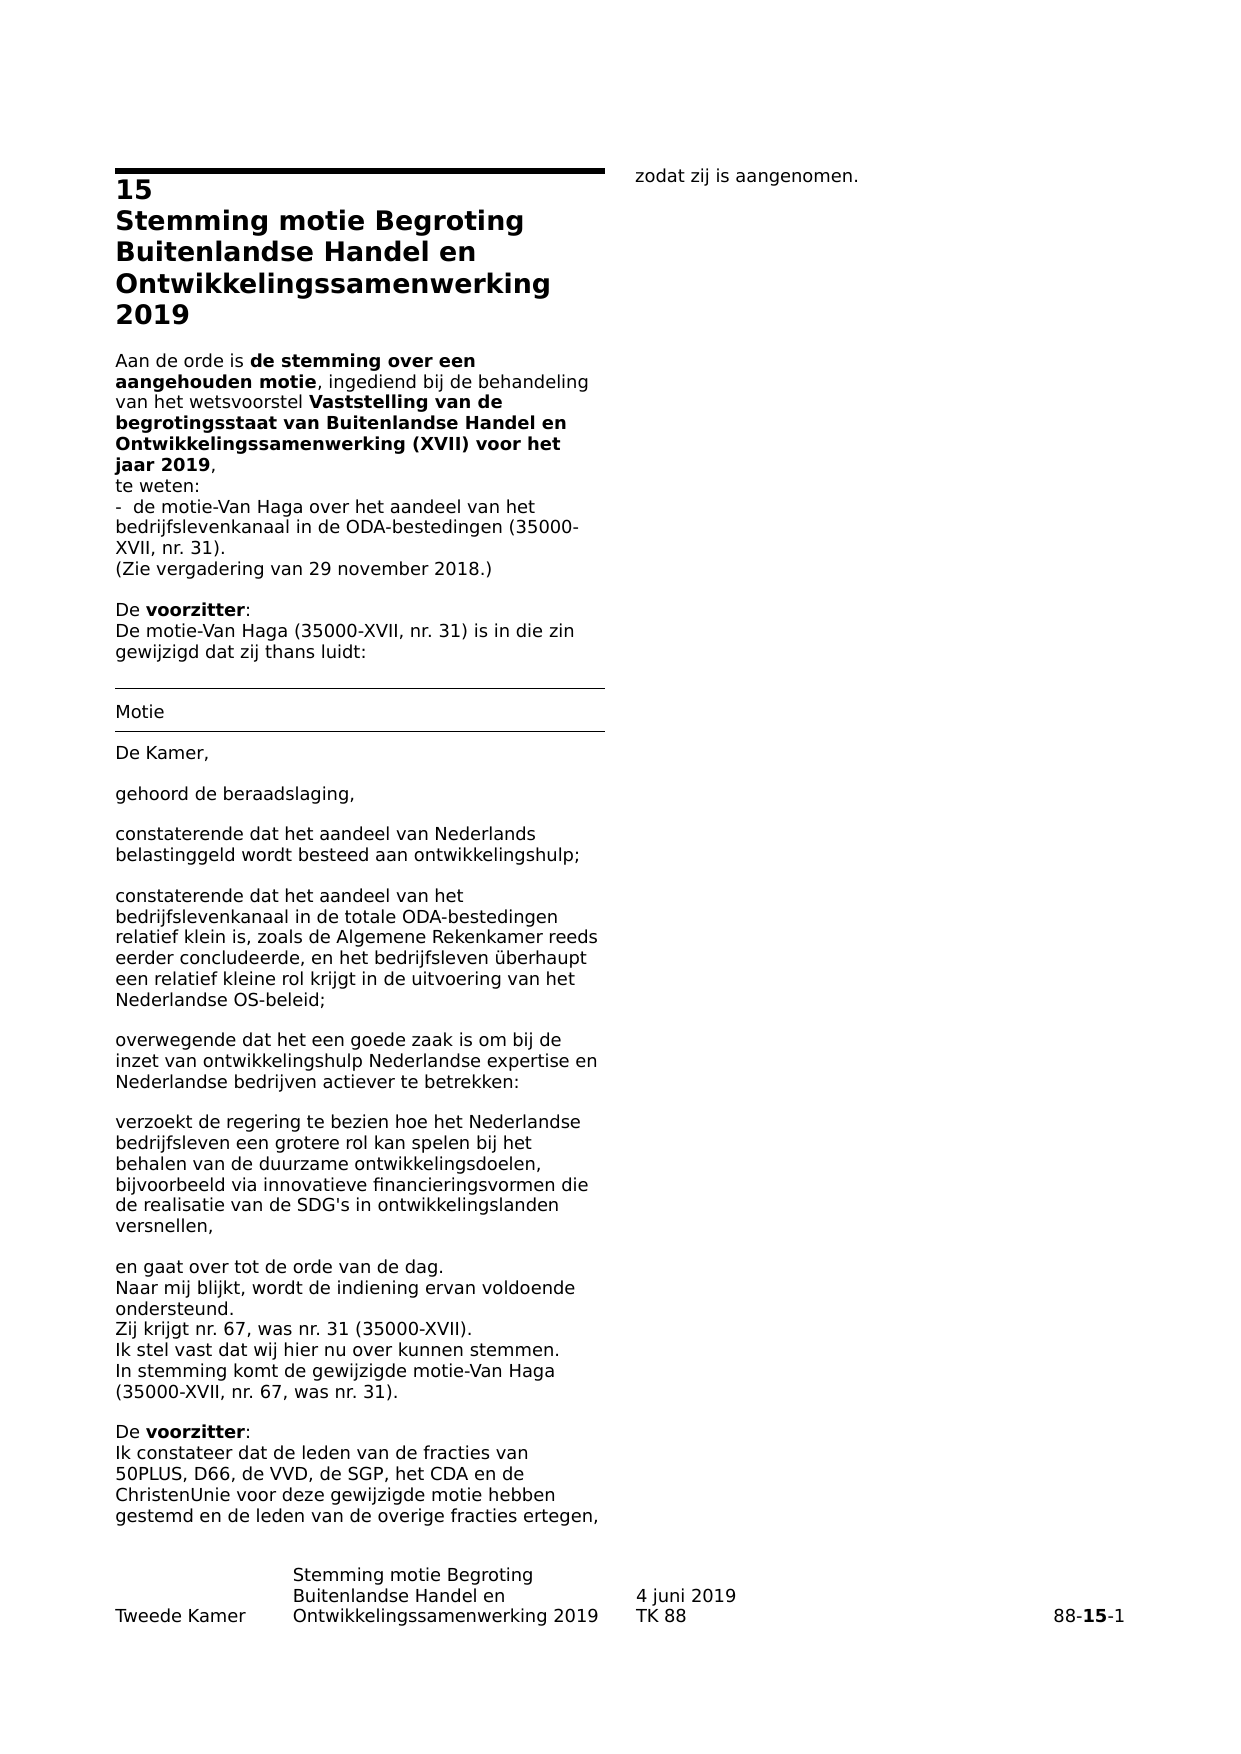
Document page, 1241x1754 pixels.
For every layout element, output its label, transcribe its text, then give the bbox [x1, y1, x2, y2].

text Ik stel vast dat wij hier nu over kunnen stemmen. [115, 1340, 605, 1361]
text en gaat over tot de orde van de dag. [115, 1257, 605, 1277]
text De Kamer, [115, 743, 605, 763]
text De voorzitter: [115, 1422, 605, 1443]
text Motie [115, 702, 605, 723]
text (Zie vergadering van 29 november 2018.) [115, 559, 605, 580]
text Ik constateer dat de leden van de fracties van 50PLUS, D66, de VVD, de SGP, het CDA en de ChristenUnie voor deze gewijzigde motie hebben gestemd en de leden van de overige fracties ertegen, [115, 1443, 605, 1526]
text verzoekt de regering te bezien hoe het Nederlandse bedrijfsleven een grotere rol kan spelen bij het behalen van de duurzame ontwikkelingsdoelen, bijvoorbeeld via innovatieve financieringsvormen die de realisatie van de SDG's in ontwikkelingslanden versnellen, [115, 1112, 605, 1237]
text gehoord de beraadslaging, [115, 783, 605, 804]
text Zij krijgt nr. 67, was nr. 31 (35000-XVII). [115, 1319, 605, 1340]
text overwegende dat het een goede zaak is om bij de inzet van ontwikkelingshulp Nederlandse expertise en Nederlandse bedrijven actiever te betrekken: [115, 1030, 605, 1092]
list de motie-Van Haga over het aandeel van het bedrijfslevenkanaal in de ODA-bestedingen (35000-XVII, nr. 31). [115, 496, 605, 559]
text constaterende dat het aandeel van het bedrijfslevenkanaal in de totale ODA-bestedingen relatief klein is, zoals de Algemene Rekenkamer reeds eerder concludeerde, en het bedrijfsleven überhaupt een relatief kleine rol krijgt in de uitvoering van het Nederlandse OS-beleid; [115, 886, 605, 1010]
text De voorzitter: [115, 600, 605, 621]
text Naar mij blijkt, wordt de indiening ervan voldoende ondersteund. [115, 1277, 605, 1319]
title 15 Stemming motie Begroting Buitenlandse Handel en Ontwikkelingssamenwerking 2019 [115, 174, 605, 331]
text constaterende dat het aandeel van Nederlands belastinggeld wordt besteed aan ontwikkelingshulp; [115, 824, 605, 866]
text In stemming komt de gewijzigde motie-Van Haga (35000-XVII, nr. 67, was nr. 31). [115, 1361, 605, 1402]
text De motie-Van Haga (35000-XVII, nr. 31) is in die zin gewijzigd dat zij thans luidt: [115, 621, 605, 662]
text Aan de orde is de stemming over een aangehouden motie, ingediend bij de behandeling van het wetsvoorstel Vaststelling van de begrotingsstaat van Buitenlandse Handel en Ontwikkelingssamenwerking (XVII) voor het jaar 2019, [115, 351, 605, 476]
text zodat zij is aangenomen. [635, 165, 1125, 186]
text te weten: [115, 476, 605, 496]
